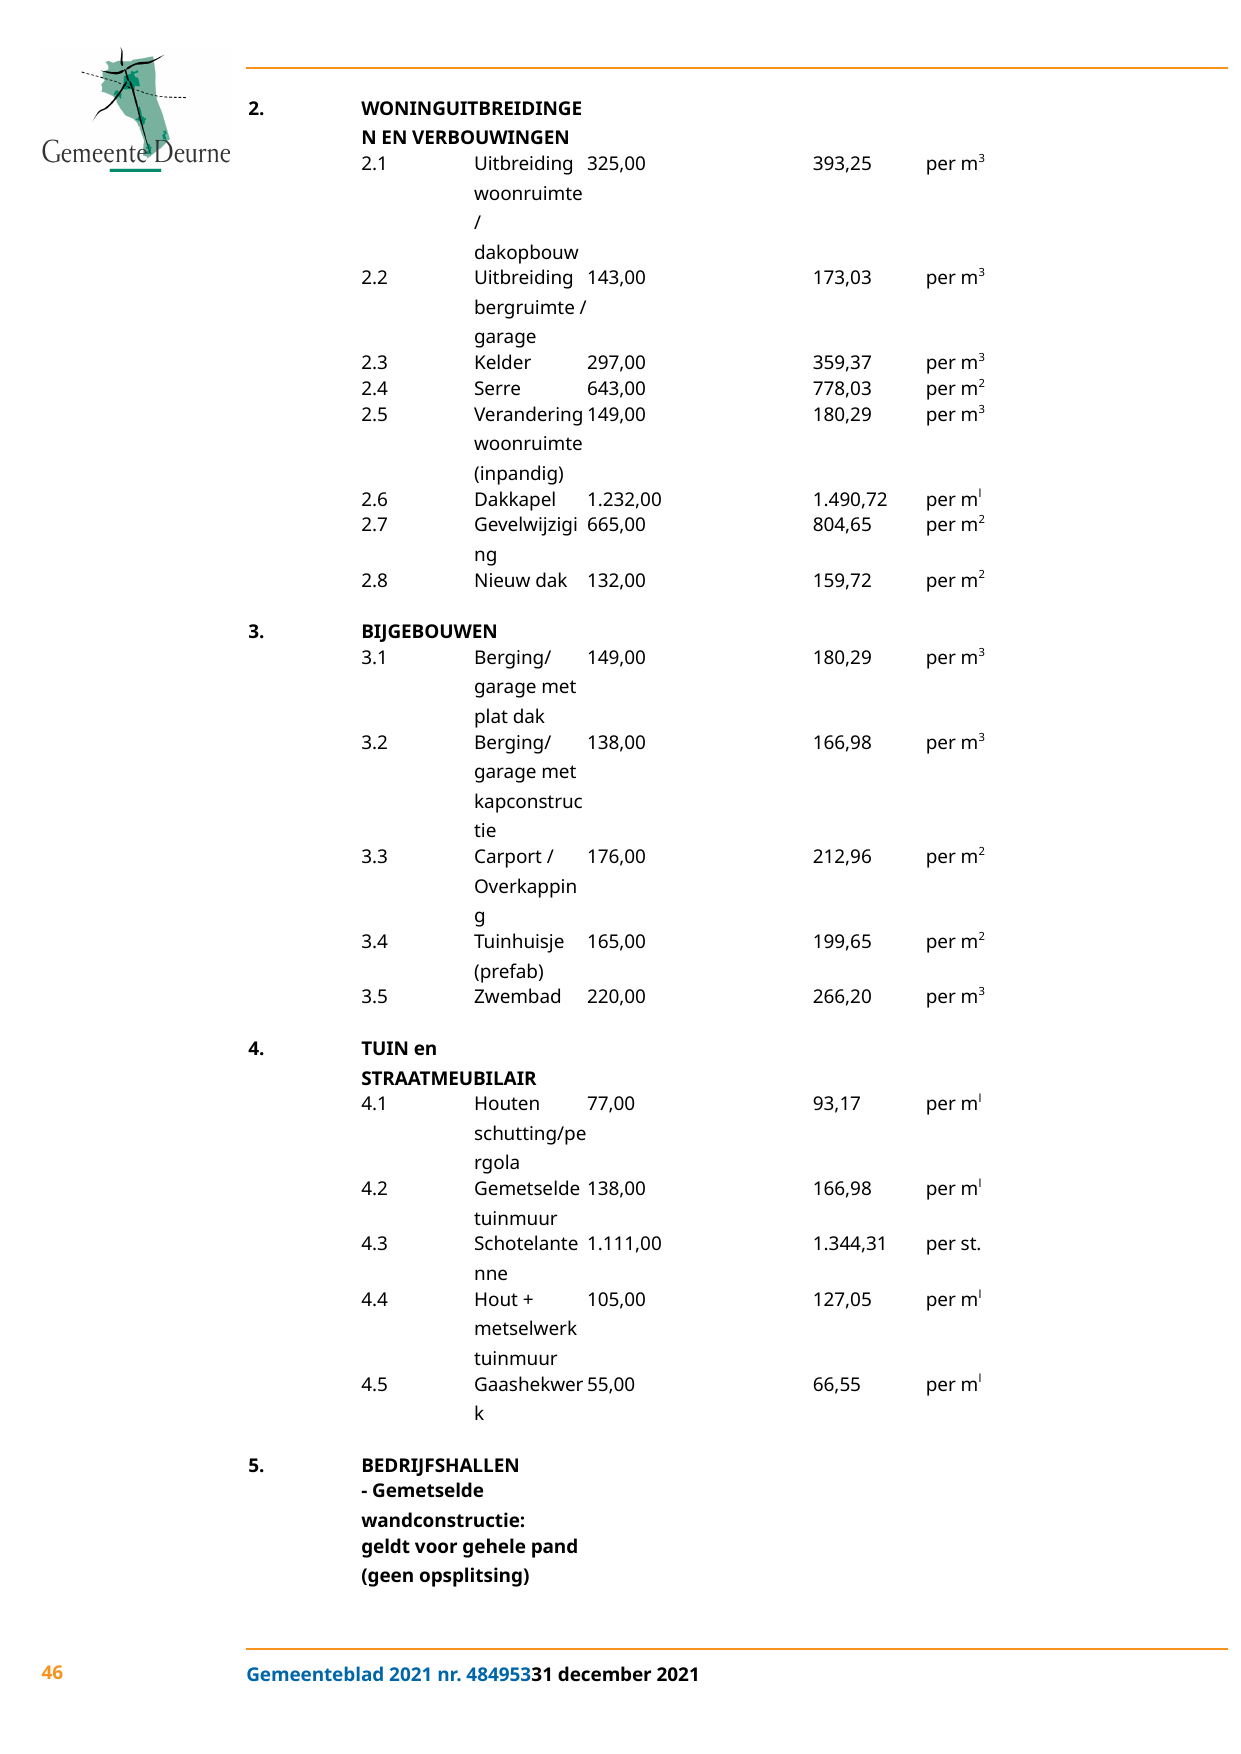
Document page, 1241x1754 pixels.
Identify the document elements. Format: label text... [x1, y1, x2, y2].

table_cell 778,03 [813, 375, 926, 401]
table_cell [248, 1286, 361, 1371]
table_cell per m2 [926, 567, 1038, 593]
table_cell [1039, 1035, 1152, 1090]
table_cell [700, 984, 813, 1009]
table_cell [248, 593, 361, 618]
table_cell [813, 618, 926, 644]
table_cell 3.2 [361, 729, 474, 843]
table_cell Kelder [474, 350, 587, 375]
table_cell 2.2 [361, 265, 474, 349]
table_cell [926, 1478, 1038, 1533]
table_cell 2.3 [361, 350, 474, 375]
table_cell TUIN en STRAATMEUBILAIR [361, 1035, 587, 1090]
table_cell [700, 486, 813, 512]
table_cell [700, 1090, 813, 1175]
table_cell 325,00 [587, 150, 700, 264]
table_cell 93,17 [813, 1090, 926, 1175]
table_cell [587, 1426, 700, 1452]
table_cell 2.6 [361, 486, 474, 512]
table_cell [248, 1533, 361, 1588]
table_cell [700, 1286, 813, 1371]
table_cell [700, 95, 813, 150]
table_cell [700, 729, 813, 843]
table_cell [813, 95, 926, 150]
table_cell [248, 1371, 361, 1426]
table_cell per m3 [926, 350, 1038, 375]
table_cell [1039, 1231, 1152, 1286]
table_cell per m3 [926, 401, 1038, 486]
table_cell Hout + metselwerk tuinmuur [474, 1286, 587, 1371]
table_cell 4. [248, 1035, 361, 1090]
table_cell 159,72 [813, 567, 926, 593]
table_cell [813, 593, 926, 618]
table_cell 105,00 [587, 1286, 700, 1371]
table_cell [813, 1452, 926, 1478]
table_cell Uitbreiding woonruimte / dakopbouw [474, 150, 587, 264]
table_cell [1039, 1286, 1152, 1371]
table_cell 3. [248, 618, 361, 644]
table_cell Berging/garage met plat dak [474, 644, 587, 729]
table_cell [248, 567, 361, 593]
table_cell [1039, 375, 1152, 401]
table_cell [1039, 567, 1152, 593]
table_cell per st. [926, 1231, 1038, 1286]
table_cell per ml [926, 1286, 1038, 1371]
table_cell 804,65 [813, 512, 926, 567]
table_cell 149,00 [587, 644, 700, 729]
table_cell [1039, 1009, 1152, 1035]
table_cell Berging/garage met kapconstructie [474, 729, 587, 843]
table_cell [587, 1533, 700, 1588]
table_cell 180,29 [813, 644, 926, 729]
table_cell per m3 [926, 729, 1038, 843]
table_cell [1039, 928, 1152, 984]
table_cell [587, 1035, 700, 1090]
table_cell [813, 1533, 926, 1588]
table_cell [1039, 512, 1152, 567]
table_cell 199,65 [813, 928, 926, 984]
table_cell [1039, 1478, 1152, 1533]
table_cell [1039, 1090, 1152, 1175]
table_cell 166,98 [813, 1175, 926, 1231]
picture [41, 47, 231, 172]
table_cell [248, 1090, 361, 1175]
table_cell 165,00 [587, 928, 700, 984]
table_cell Serre [474, 375, 587, 401]
table_cell 77,00 [587, 1090, 700, 1175]
table_cell 3.4 [361, 928, 474, 984]
table_cell Schotelantenne [474, 1231, 587, 1286]
table_cell 138,00 [587, 1175, 700, 1231]
table_cell [1039, 618, 1152, 644]
table_cell 2.1 [361, 150, 474, 264]
table_cell [1039, 95, 1152, 150]
table_cell 2.4 [361, 375, 474, 401]
table_cell [700, 1231, 813, 1286]
table_cell [1039, 1452, 1152, 1478]
table_cell [700, 644, 813, 729]
table_cell 1.490,72 [813, 486, 926, 512]
table_cell 176,00 [587, 844, 700, 928]
table_cell [1039, 350, 1152, 375]
table_cell [700, 618, 813, 644]
table_cell [1039, 844, 1152, 928]
table_cell [248, 1231, 361, 1286]
table_cell 1.344,31 [813, 1231, 926, 1286]
table_cell 3.1 [361, 644, 474, 729]
table_cell 2.8 [361, 567, 474, 593]
table_cell [248, 1426, 361, 1452]
table_cell [1039, 984, 1152, 1009]
table_cell 138,00 [587, 729, 700, 843]
table_cell [700, 1009, 813, 1035]
table_cell [248, 350, 361, 375]
table_cell Gaashekwerk [474, 1371, 587, 1426]
table_cell 266,20 [813, 984, 926, 1009]
table_cell [813, 1009, 926, 1035]
table_cell [700, 928, 813, 984]
table_cell WONINGUITBREIDINGEN EN VERBOUWINGEN [361, 95, 587, 150]
table_cell Zwembad [474, 984, 587, 1009]
table_cell 1.232,00 [587, 486, 700, 512]
table_cell 4.1 [361, 1090, 474, 1175]
table_cell [1039, 593, 1152, 618]
table_cell BIJGEBOUWEN [361, 618, 587, 644]
table_cell 4.5 [361, 1371, 474, 1426]
table_cell - Gemetselde wandconstructie: [361, 1478, 587, 1533]
table_cell [587, 1452, 700, 1478]
table_cell [926, 95, 1038, 150]
table_cell 66,55 [813, 1371, 926, 1426]
table_cell 149,00 [587, 401, 700, 486]
table_cell [700, 350, 813, 375]
table_cell 212,96 [813, 844, 926, 928]
table_cell [248, 729, 361, 843]
table_cell 2.7 [361, 512, 474, 567]
table_cell 3.5 [361, 984, 474, 1009]
table_cell 4.3 [361, 1231, 474, 1286]
table_cell [1039, 644, 1152, 729]
table_cell [248, 486, 361, 512]
table_cell 127,05 [813, 1286, 926, 1371]
table_cell [587, 618, 700, 644]
table_cell per m2 [926, 928, 1038, 984]
table_cell [1039, 1175, 1152, 1231]
table_cell [926, 1009, 1038, 1035]
table_cell [700, 150, 813, 264]
table_cell per m2 [926, 512, 1038, 567]
table_cell [700, 1371, 813, 1426]
table_cell per m3 [926, 265, 1038, 349]
table_cell [361, 1426, 474, 1452]
table_cell Gevelwijziging [474, 512, 587, 567]
table_cell [1039, 401, 1152, 486]
table_cell [248, 644, 361, 729]
table_cell per ml [926, 1090, 1038, 1175]
table_cell Verandering woonruimte (inpandig) [474, 401, 587, 486]
table_cell Dakkapel [474, 486, 587, 512]
table_cell [361, 1009, 474, 1035]
table_cell [926, 593, 1038, 618]
table_cell [813, 1035, 926, 1090]
table_cell [926, 1035, 1038, 1090]
table_cell 2. [248, 95, 361, 150]
table_cell [700, 1478, 813, 1533]
table_cell [1039, 150, 1152, 264]
table_cell [248, 401, 361, 486]
table_cell 4.4 [361, 1286, 474, 1371]
table_cell 132,00 [587, 567, 700, 593]
table_cell [813, 1478, 926, 1533]
table_cell Carport / Overkapping [474, 844, 587, 928]
table_cell 359,37 [813, 350, 926, 375]
table_cell [700, 401, 813, 486]
table_cell per m3 [926, 150, 1038, 264]
table_cell [248, 984, 361, 1009]
table_cell [361, 593, 474, 618]
table_cell 665,00 [587, 512, 700, 567]
table_cell 297,00 [587, 350, 700, 375]
table_cell [248, 844, 361, 928]
table_cell 166,98 [813, 729, 926, 843]
table_cell [1039, 1533, 1152, 1588]
table_cell [700, 567, 813, 593]
table_cell per m2 [926, 844, 1038, 928]
table_cell 393,25 [813, 150, 926, 264]
table_cell per m3 [926, 984, 1038, 1009]
table_cell [248, 265, 361, 349]
table_cell [700, 512, 813, 567]
table_cell [700, 265, 813, 349]
table_cell [587, 1478, 700, 1533]
table_cell [926, 1452, 1038, 1478]
table_cell Tuinhuisje (prefab) [474, 928, 587, 984]
table_cell per m2 [926, 375, 1038, 401]
table_cell [248, 1478, 361, 1533]
table_cell [700, 1452, 813, 1478]
table_cell [926, 1533, 1038, 1588]
table_cell [248, 1175, 361, 1231]
table_cell per ml [926, 486, 1038, 512]
table_cell [700, 593, 813, 618]
table_cell per ml [926, 1175, 1038, 1231]
table_cell BEDRIJFSHALLEN [361, 1452, 587, 1478]
table_cell [474, 1009, 587, 1035]
table_cell 173,03 [813, 265, 926, 349]
table_cell [587, 1009, 700, 1035]
table_cell [926, 1426, 1038, 1452]
table_cell [248, 375, 361, 401]
table_cell 3.3 [361, 844, 474, 928]
table_cell 5. [248, 1452, 361, 1478]
table_cell 1.111,00 [587, 1231, 700, 1286]
table_cell 643,00 [587, 375, 700, 401]
table_cell [248, 1009, 361, 1035]
table_cell [248, 512, 361, 567]
table_cell Nieuw dak [474, 567, 587, 593]
table_cell 4.2 [361, 1175, 474, 1231]
table_cell [700, 844, 813, 928]
table_cell [1039, 486, 1152, 512]
table_cell [587, 593, 700, 618]
table_cell [474, 1426, 587, 1452]
table_cell 2.5 [361, 401, 474, 486]
table_cell 220,00 [587, 984, 700, 1009]
table_cell [700, 1175, 813, 1231]
table_cell [248, 150, 361, 264]
table_cell [700, 375, 813, 401]
table_cell per ml [926, 1371, 1038, 1426]
table_cell Uitbreiding bergruimte / garage [474, 265, 587, 349]
table_cell [1039, 265, 1152, 349]
table_cell [474, 593, 587, 618]
table_cell [1039, 729, 1152, 843]
table_cell [700, 1533, 813, 1588]
table_cell [1039, 1426, 1152, 1452]
table_cell 180,29 [813, 401, 926, 486]
table_cell Houten schutting/pergola [474, 1090, 587, 1175]
table_cell geldt voor gehele pand (geen opsplitsing) [361, 1533, 587, 1588]
table_cell [248, 928, 361, 984]
table_cell per m3 [926, 644, 1038, 729]
table_cell 55,00 [587, 1371, 700, 1426]
table_cell [587, 95, 700, 150]
table_cell 143,00 [587, 265, 700, 349]
table_cell [1039, 1371, 1152, 1426]
table_cell [926, 618, 1038, 644]
table_cell [700, 1035, 813, 1090]
table_cell [700, 1426, 813, 1452]
table_cell Gemetselde tuinmuur [474, 1175, 587, 1231]
table_cell [813, 1426, 926, 1452]
